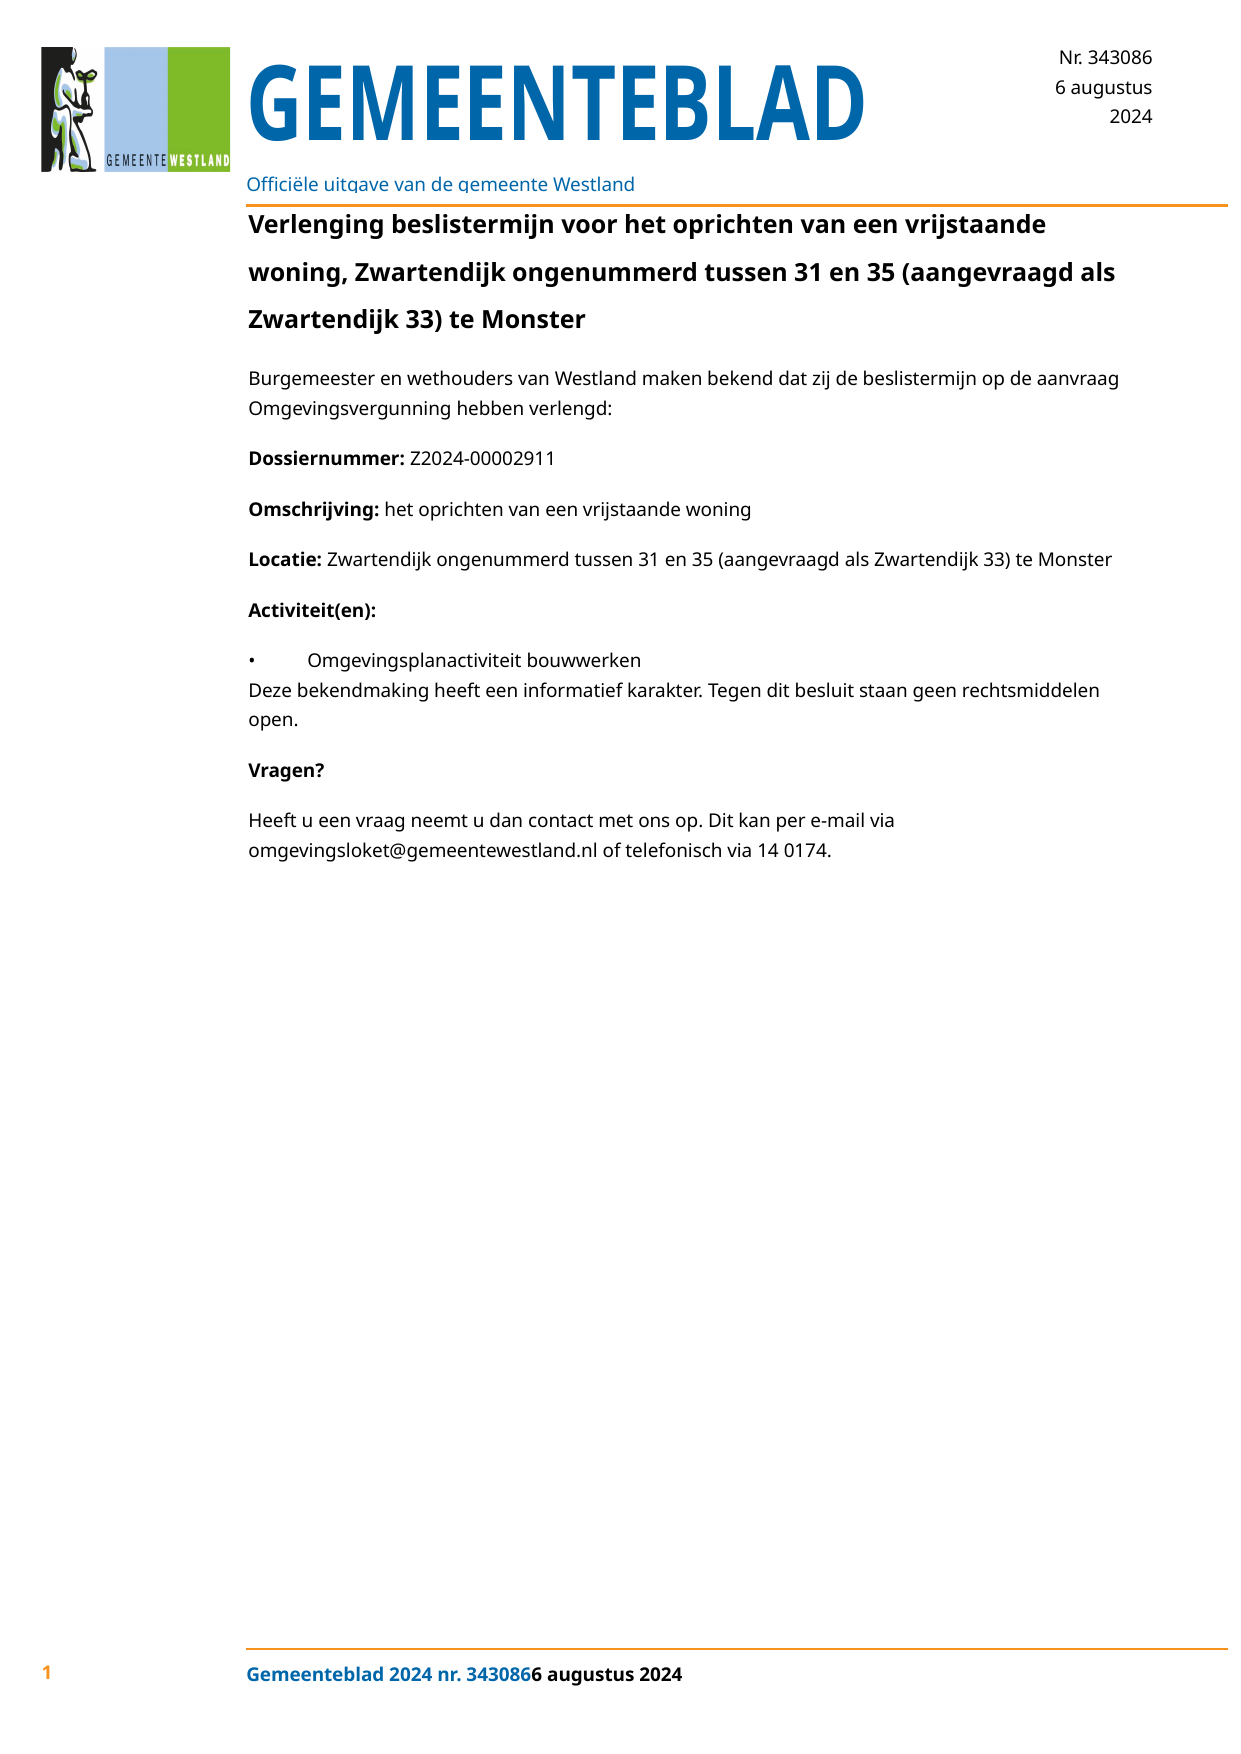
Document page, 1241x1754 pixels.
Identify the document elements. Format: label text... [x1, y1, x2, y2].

text Activiteit(en): [248, 597, 1152, 622]
picture [41, 47, 231, 172]
text Heeft u een vraag neemt u dan contact met ons op. Dit kan per e-mail via omgevingsloket@gemeentewestland.nl of telefonisch via 14 0174. [248, 807, 1152, 862]
text Locatie: Zwartendijk ongenummerd tussen 31 en 35 (aangevraagd als Zwartendijk 33) te Monster [248, 546, 1152, 572]
text Vragen? [248, 757, 1152, 782]
text Deze bekendmaking heeft een informatief karakter. Tegen dit besluit staan geen rechtsmiddelen open. [248, 677, 1152, 732]
text Burgemeester en wethouders van Westland maken bekend dat zij de beslistermijn op de aanvraag Omgevingsvergunning hebben verlengd: [248, 366, 1152, 421]
text Dossiernummer: Z2024-00002911 [248, 446, 1152, 471]
list Omgevingsplanactiviteit bouwwerken [248, 647, 1152, 673]
text Omschrijving: het oprichten van een vrijstaande woning [248, 496, 1152, 522]
text Verlenging beslistermijn voor het oprichten van een vrijstaande woning, Zwartendijk ongenummerd tussen 31 en 35 (aangevraagd als Zwartendijk 33) te Monster [248, 207, 1152, 336]
